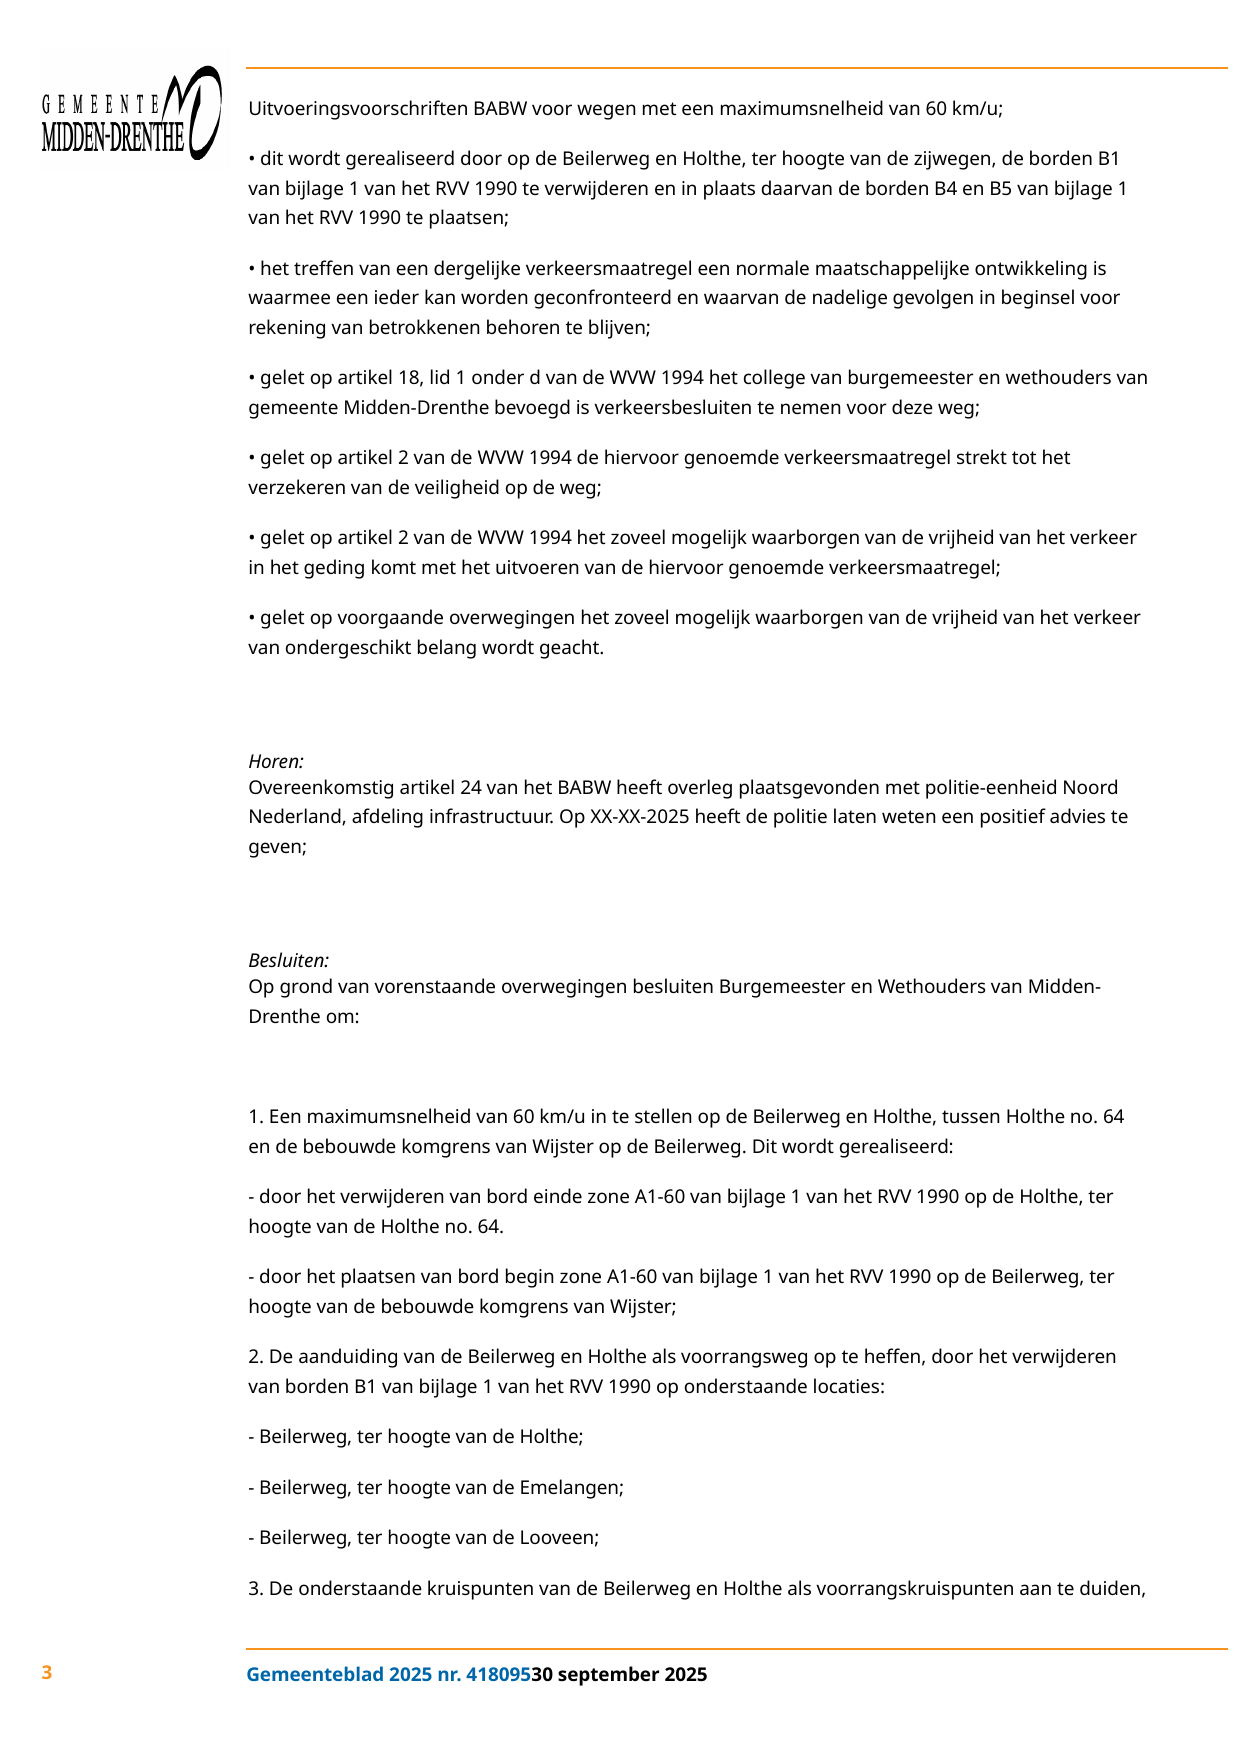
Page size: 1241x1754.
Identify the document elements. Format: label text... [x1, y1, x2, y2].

text - Beilerweg, ter hoogte van de Looveen; [248, 1524, 1152, 1550]
text • gelet op artikel 2 van de WVW 1994 het zoveel mogelijk waarborgen van de vrijheid van het verkeer in het geding komt met het uitvoeren van de hiervoor genoemde verkeersmaatregel; [248, 524, 1152, 580]
text Op grond van vorenstaande overwegingen besluiten Burgemeester en Wethouders van Midden-Drenthe om: [248, 973, 1152, 1029]
text - Beilerweg, ter hoogte van de Holthe; [248, 1424, 1152, 1449]
text Besluiten: [248, 948, 1152, 973]
text - door het verwijderen van bord einde zone A1-60 van bijlage 1 van het RVV 1990 op de Holthe, ter hoogte van de Holthe no. 64. [248, 1184, 1152, 1239]
text • gelet op voorgaande overwegingen het zoveel mogelijk waarborgen van de vrijheid van het verkeer van ondergeschikt belang wordt geacht. [248, 604, 1152, 660]
text Overeenkomstig artikel 24 van het BABW heeft overleg plaatsgevonden met politie-eenheid Noord Nederland, afdeling infrastructuur. Op XX-XX-2025 heeft de politie laten weten een positief advies te geven; [248, 774, 1152, 859]
text • gelet op artikel 2 van de WVW 1994 de hiervoor genoemde verkeersmaatregel strekt tot het verzekeren van de veiligheid op de weg; [248, 444, 1152, 500]
picture [41, 47, 231, 172]
text - Beilerweg, ter hoogte van de Emelangen; [248, 1474, 1152, 1500]
text 3. De onderstaande kruispunten van de Beilerweg en Holthe als voorrangskruispunten aan te duiden, [248, 1575, 1152, 1601]
text Uitvoeringsvoorschriften BABW voor wegen met een maximumsnelheid van 60 km/u; [248, 95, 1152, 121]
text Horen: [248, 748, 1152, 774]
text • gelet op artikel 18, lid 1 onder d van de WVW 1994 het college van burgemeester en wethouders van gemeente Midden-Drenthe bevoegd is verkeersbesluiten te nemen voor deze weg; [248, 364, 1152, 420]
text 1. Een maximumsnelheid van 60 km/u in te stellen op de Beilerweg en Holthe, tussen Holthe no. 64 en de bebouwde komgrens van Wijster op de Beilerweg. Dit wordt gerealiseerd: [248, 1104, 1152, 1159]
text • dit wordt gerealiseerd door op de Beilerweg en Holthe, ter hoogte van de zijwegen, de borden B1 van bijlage 1 van het RVV 1990 te verwijderen en in plaats daarvan de borden B4 en B5 van bijlage 1 van het RVV 1990 te plaatsen; [248, 145, 1152, 230]
text - door het plaatsen van bord begin zone A1-60 van bijlage 1 van het RVV 1990 op de Beilerweg, ter hoogte van de bebouwde komgrens van Wijster; [248, 1264, 1152, 1319]
text • het treffen van een dergelijke verkeersmaatregel een normale maatschappelijke ontwikkeling is waarmee een ieder kan worden geconfronteerd en waarvan de nadelige gevolgen in beginsel voor rekening van betrokkenen behoren te blijven; [248, 255, 1152, 340]
text 2. De aanduiding van de Beilerweg en Holthe als voorrangsweg op te heffen, door het verwijderen van borden B1 van bijlage 1 van het RVV 1990 op onderstaande locaties: [248, 1344, 1152, 1399]
